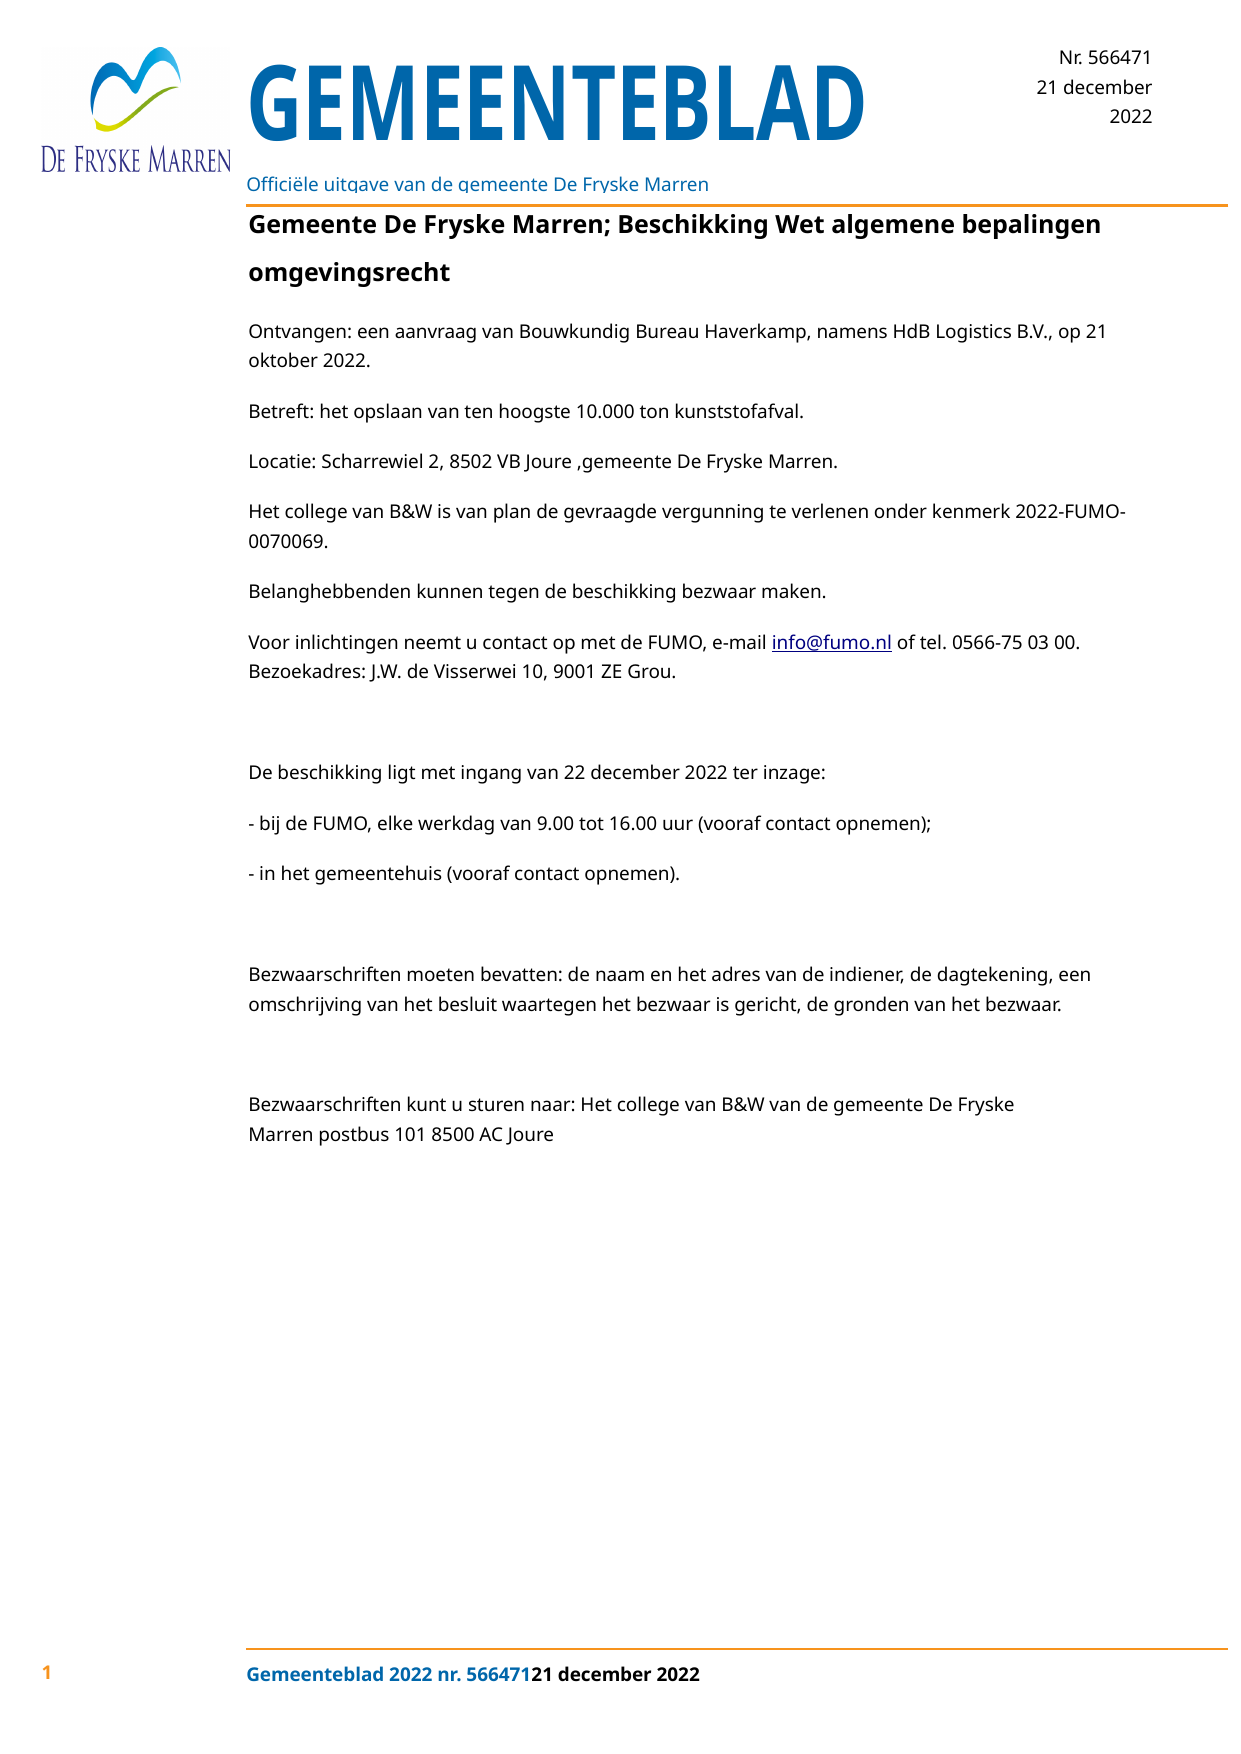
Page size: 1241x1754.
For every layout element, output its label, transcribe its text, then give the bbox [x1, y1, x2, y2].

text - in het gemeentehuis (vooraf contact opnemen). [248, 860, 1152, 886]
text Locatie: Scharrewiel 2, 8502 VB Joure ,gemeente De Fryske Marren. [248, 448, 1152, 474]
text Gemeente De Fryske Marren; Beschikking Wet algemene bepalingen omgevingsrecht [248, 207, 1152, 288]
text Voor inlichtingen neemt u contact op met de FUMO, e-mail info@fumo.nl of tel. 0566-75 03 00. Bezoekadres: J.W. de Visserwei 10, 9001 ZE Grou. [248, 629, 1152, 684]
text Betreft: het opslaan van ten hoogste 10.000 ton kunststofafval. [248, 398, 1152, 424]
text Bezwaarschriften moeten bevatten: de naam en het adres van de indiener, de dagtekening, een omschrijving van het besluit waartegen het bezwaar is gericht, de gronden van het bezwaar. [248, 961, 1152, 1017]
text Ontvangen: een aanvraag van Bouwkundig Bureau Haverkamp, namens HdB Logistics B.V., op 21 oktober 2022. [248, 318, 1152, 373]
text Bezwaarschriften kunt u sturen naar: Het college van B&W van de gemeente De Fryske Marren postbus 101 8500 AC Joure [248, 1092, 1152, 1147]
text Het college van B&W is van plan de gevraagde vergunning te verlenen onder kenmerk 2022-FUMO-0070069. [248, 499, 1152, 554]
picture [41, 47, 231, 172]
text - bij de FUMO, elke werkdag van 9.00 tot 16.00 uur (vooraf contact opnemen); [248, 810, 1152, 836]
text De beschikking ligt met ingang van 22 december 2022 ter inzage: [248, 759, 1152, 785]
text Belanghebbenden kunnen tegen de beschikking bezwaar maken. [248, 579, 1152, 604]
